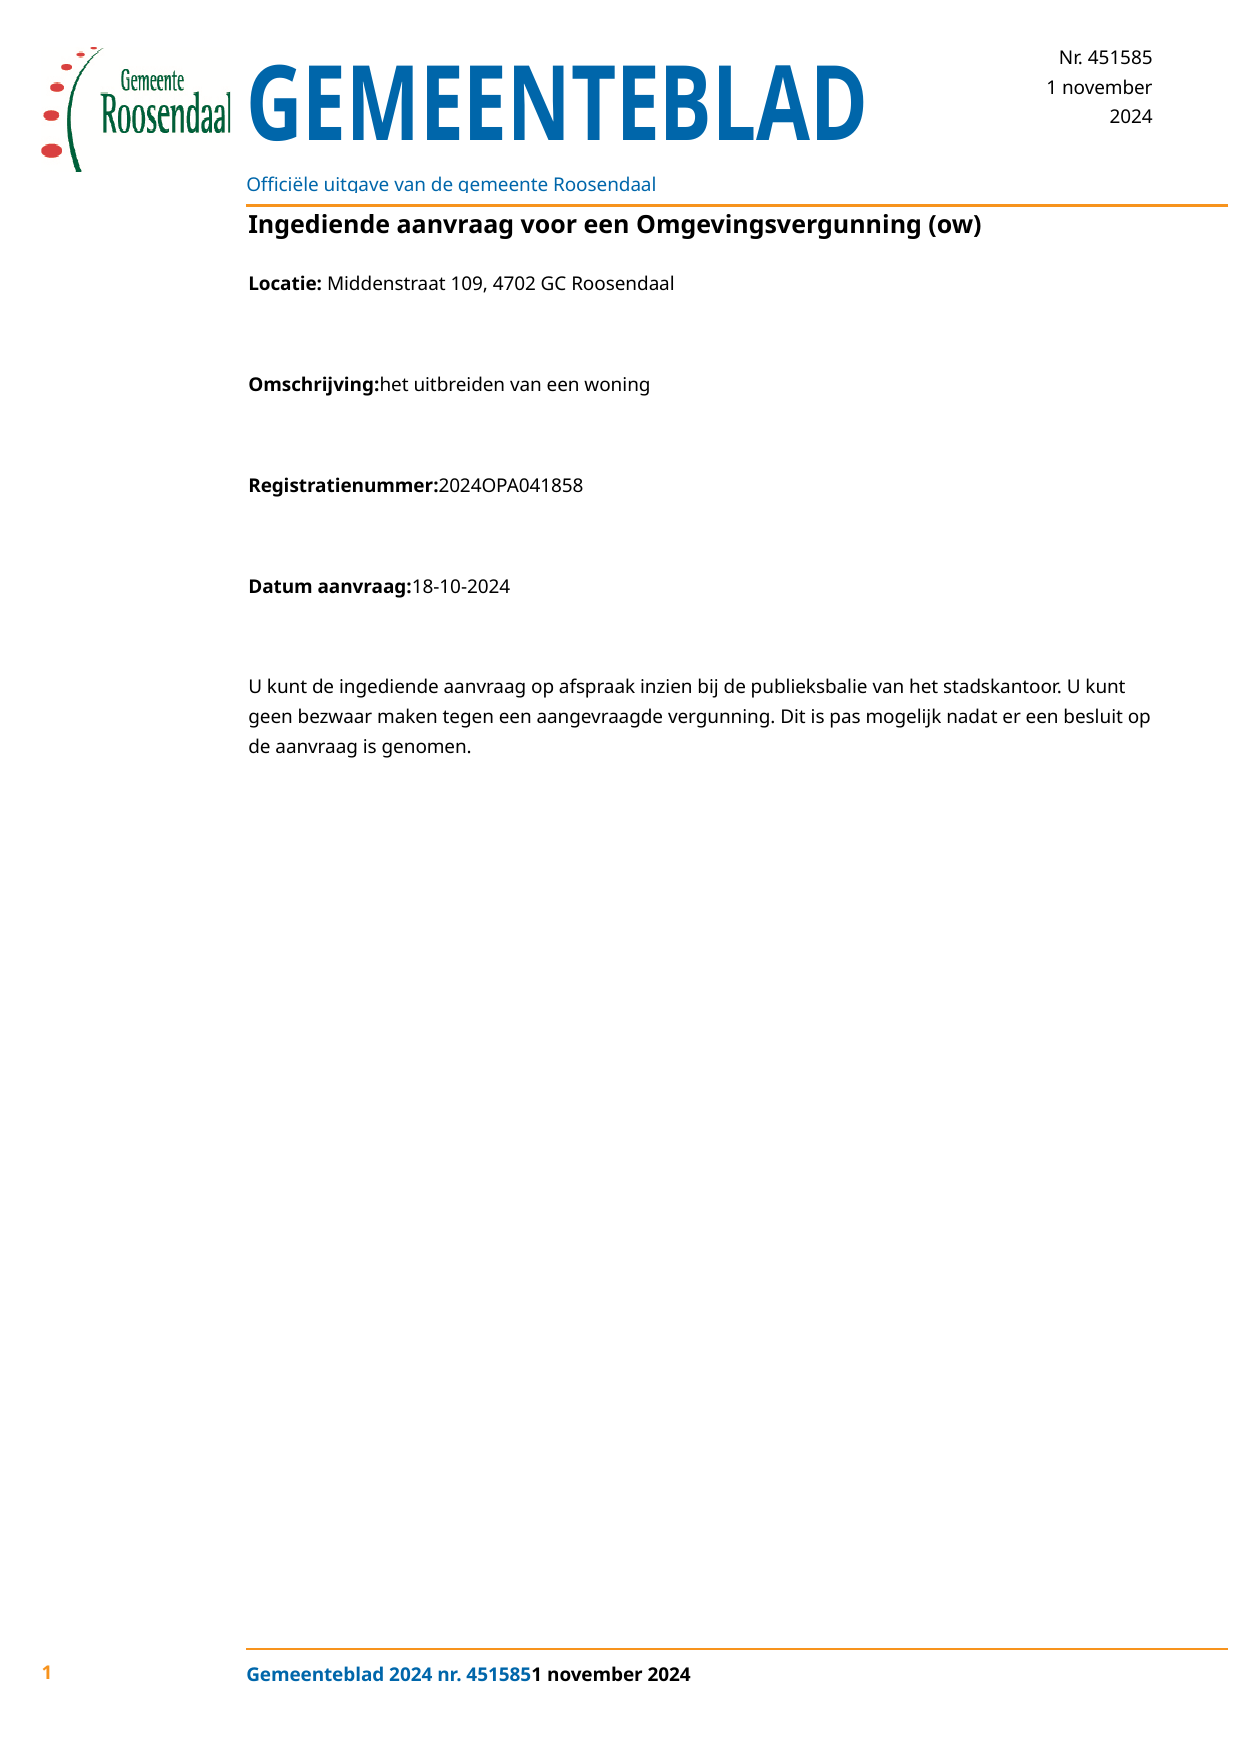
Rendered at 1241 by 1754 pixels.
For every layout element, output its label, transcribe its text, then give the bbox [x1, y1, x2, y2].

text Omschrijving:het uitbreiden van een woning [248, 371, 1152, 397]
picture [41, 47, 231, 172]
text Locatie: Middenstraat 109, 4702 GC Roosendaal [248, 270, 1152, 296]
text Datum aanvraag:18-10-2024 [248, 573, 1152, 598]
text Ingediende aanvraag voor een Omgevingsvergunning (ow) [248, 207, 1152, 241]
text Registratienummer:2024OPA041858 [248, 472, 1152, 498]
text U kunt de ingediende aanvraag op afspraak inzien bij de publieksbalie van het stadskantoor. U kunt geen bezwaar maken tegen een aangevraagde vergunning. Dit is pas mogelijk nadat er een besluit op de aanvraag is genomen. [248, 674, 1152, 758]
